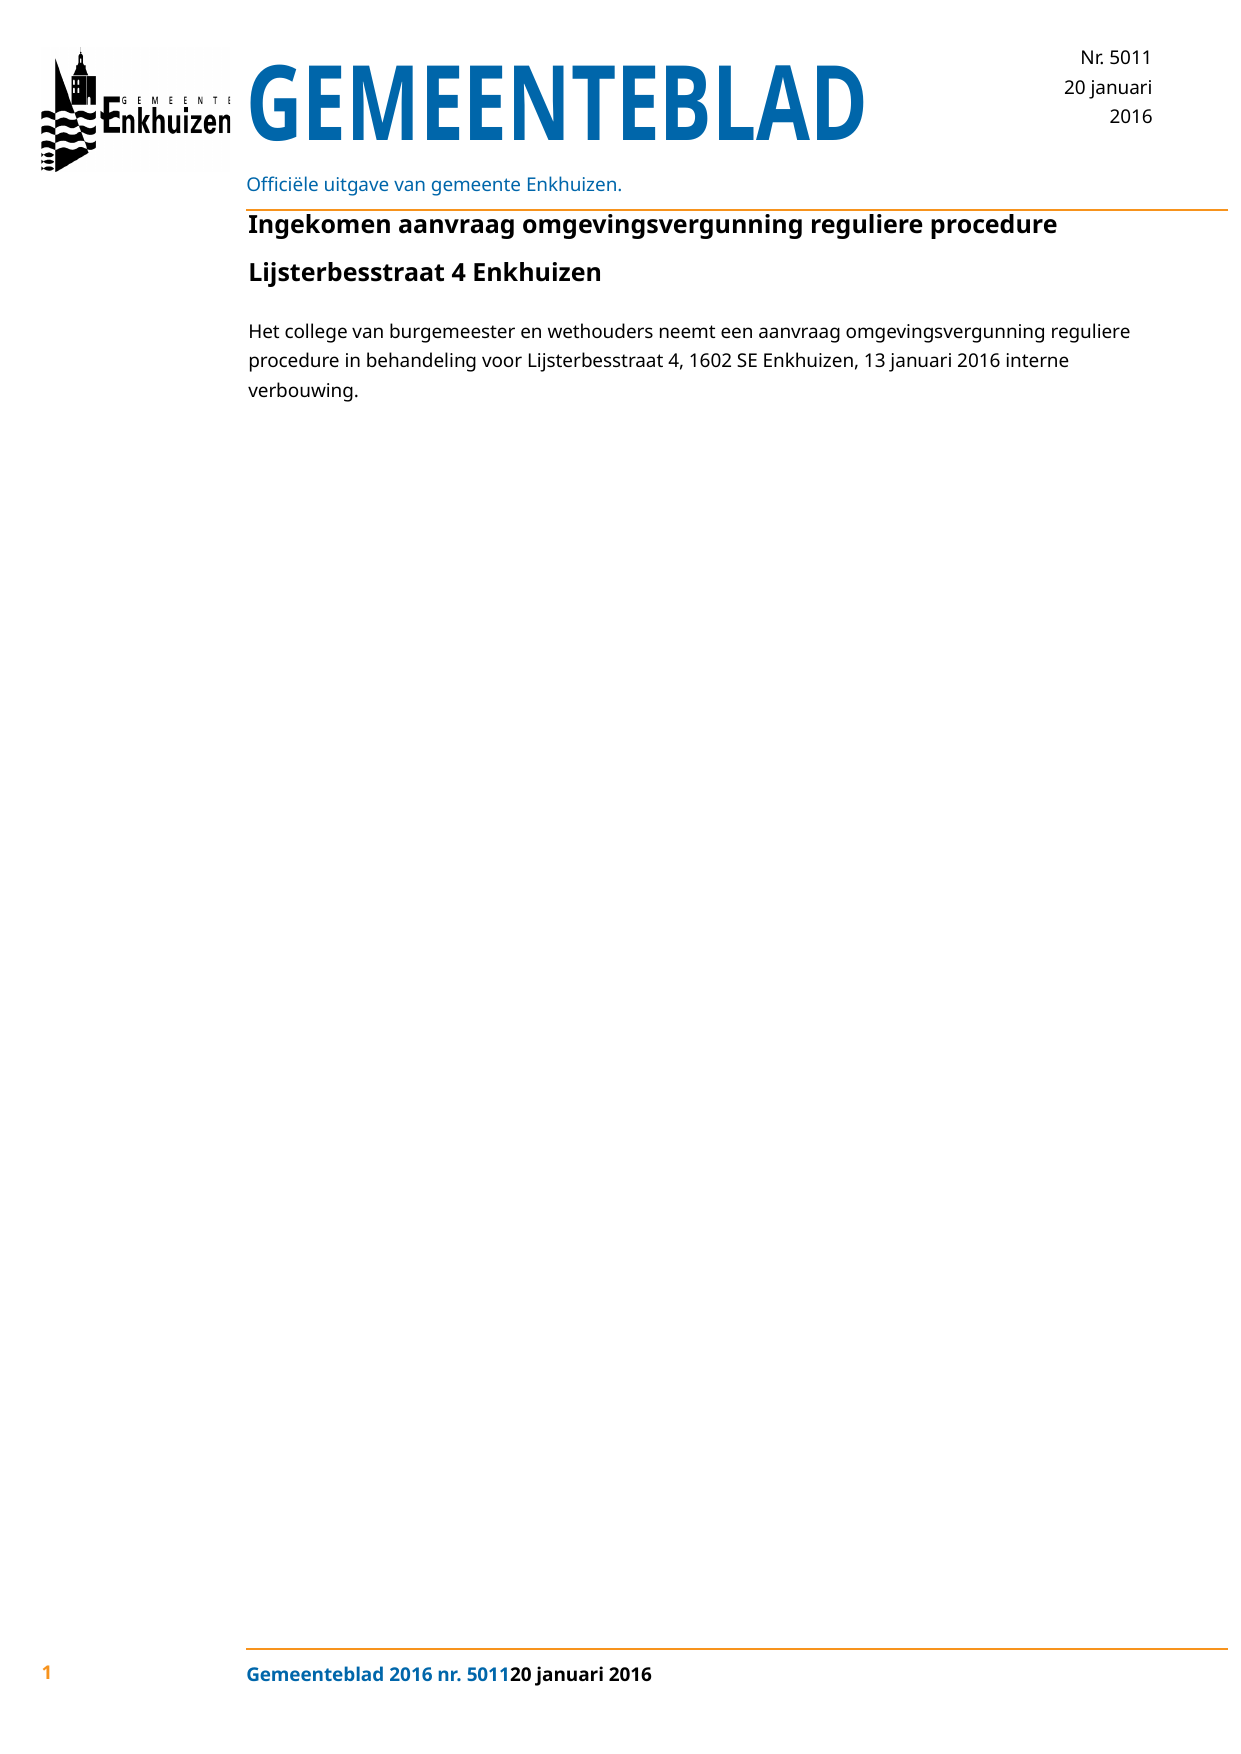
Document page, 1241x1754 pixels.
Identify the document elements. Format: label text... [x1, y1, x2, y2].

picture [41, 47, 231, 172]
text Het college van burgemeester en wethouders neemt een aanvraag omgevingsvergunning reguliere procedure in behandeling voor Lijsterbesstraat 4, 1602 SE Enkhuizen, 13 januari 2016 interne verbouwing. [248, 318, 1152, 403]
text Ingekomen aanvraag omgevingsvergunning reguliere procedure Lijsterbesstraat 4 Enkhuizen [248, 211, 1152, 288]
